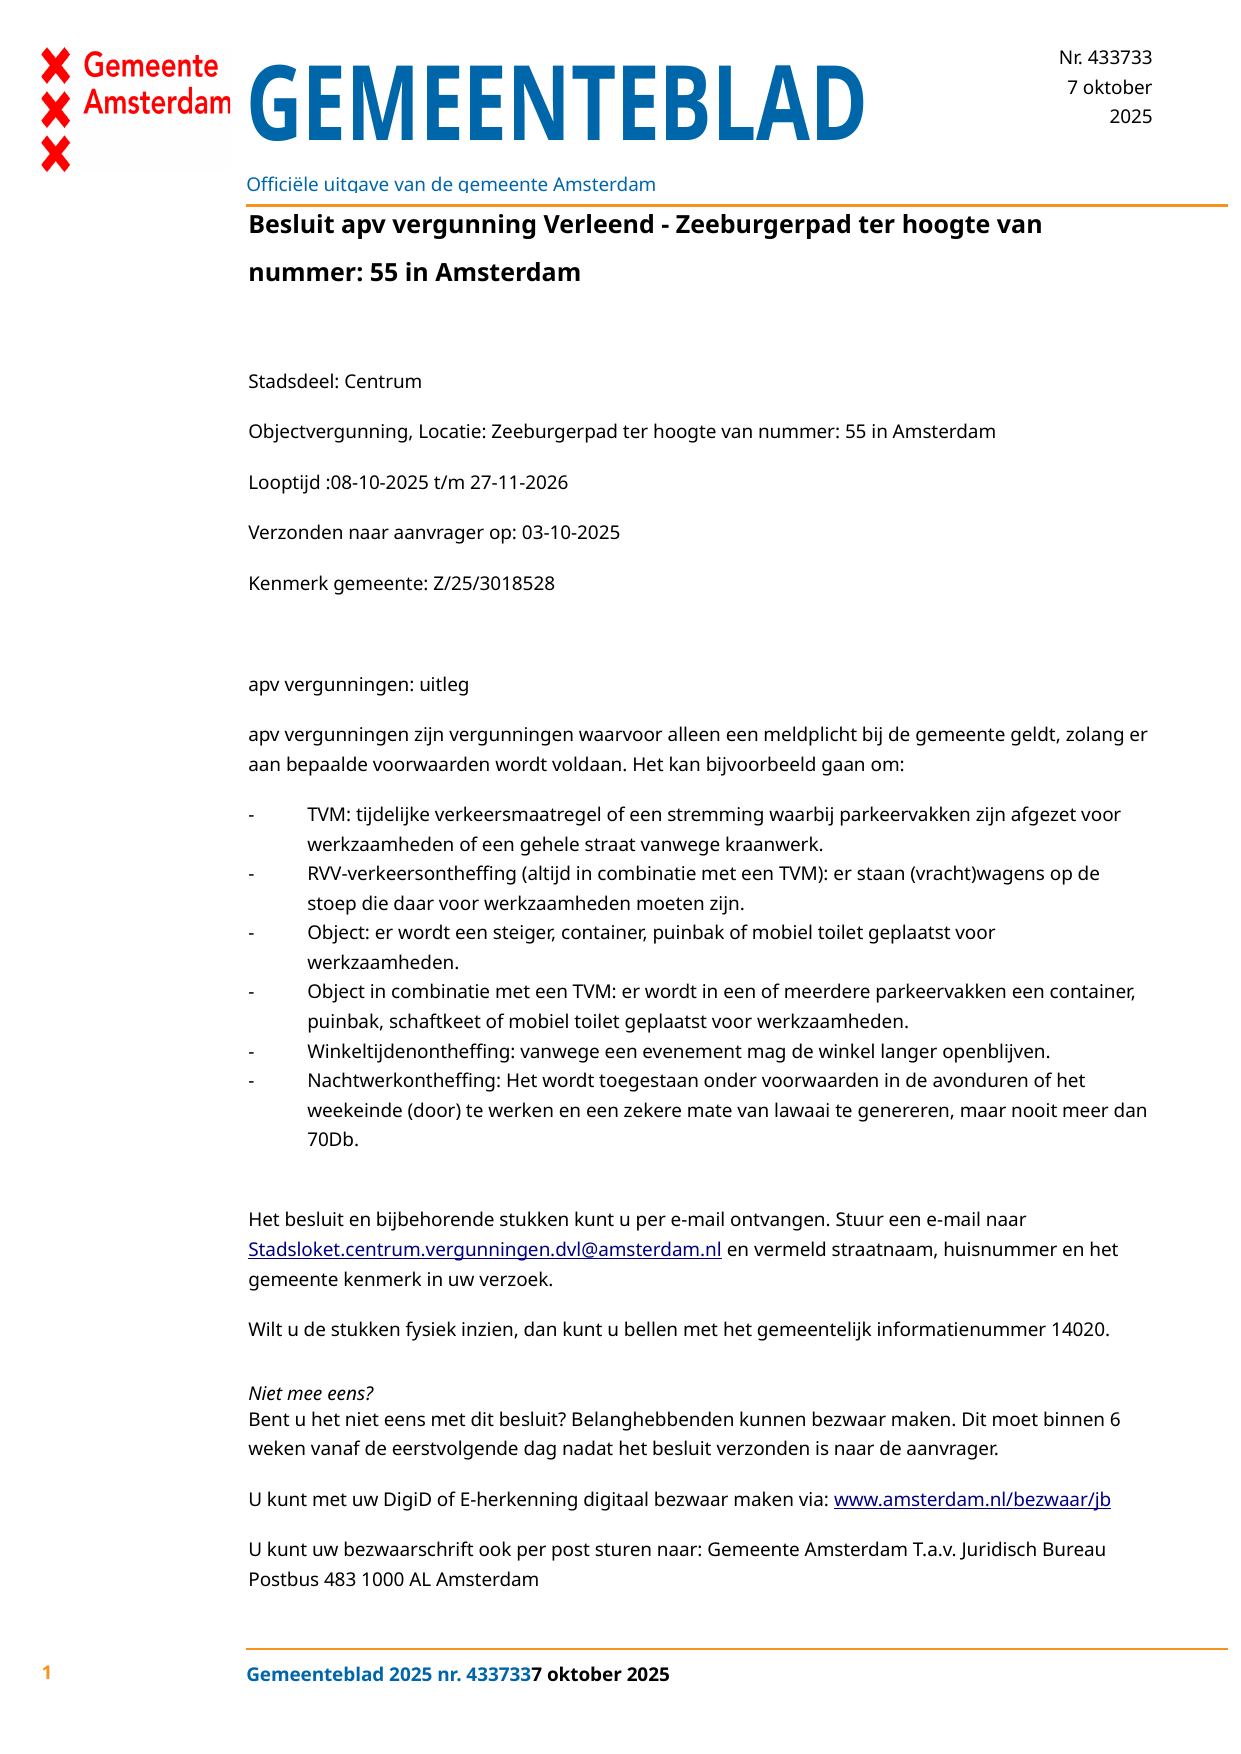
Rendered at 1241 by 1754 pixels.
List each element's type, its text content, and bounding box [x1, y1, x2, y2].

text apv vergunningen zijn vergunningen waarvoor alleen een meldplicht bij de gemeente geldt, zolang er aan bepaalde voorwaarden wordt voldaan. Het kan bijvoorbeeld gaan om: [248, 721, 1152, 777]
text Objectvergunning, Locatie: Zeeburgerpad ter hoogte van nummer: 55 in Amsterdam [248, 419, 1152, 444]
list Winkeltijdenontheffing: vanwege een evenement mag de winkel langer openblijven. [248, 1038, 1152, 1064]
list Object: er wordt een steiger, container, puinbak of mobiel toilet geplaatst voor werkzaamheden. [248, 919, 1152, 975]
text Verzonden naar aanvrager op: 03-10-2025 [248, 519, 1152, 545]
list RVV-verkeersontheffing (altijd in combinatie met een TVM): er staan (vracht)wagens op de stoep die daar voor werkzaamheden moeten zijn. [248, 860, 1152, 916]
text Kenmerk gemeente: Z/25/3018528 [248, 570, 1152, 596]
text apv vergunningen: uitleg [248, 671, 1152, 697]
list Object in combinatie met een TVM: er wordt in een of meerdere parkeervakken een container, puinbak, schaftkeet of mobiel toilet geplaatst voor werkzaamheden. [248, 979, 1152, 1034]
text Besluit apv vergunning Verleend - Zeeburgerpad ter hoogte van nummer: 55 in Amsterdam [248, 207, 1152, 288]
picture [41, 47, 231, 172]
text U kunt uw bezwaarschrift ook per post sturen naar: Gemeente Amsterdam T.a.v. Juridisch Bureau Postbus 483 1000 AL Amsterdam [248, 1536, 1152, 1592]
list Nachtwerkontheffing: Het wordt toegestaan onder voorwaarden in de avonduren of het weekeinde (door) te werken en een zekere mate van lawaai te genereren, maar nooit meer dan 70Db. [248, 1067, 1152, 1152]
text Niet mee eens? [248, 1380, 1152, 1406]
list TVM: tijdelijke verkeersmaatregel of een stremming waarbij parkeervakken zijn afgezet voor werkzaamheden of een gehele straat vanwege kraanwerk. [248, 801, 1152, 857]
text U kunt met uw DigiD of E-herkenning digitaal bezwaar maken via: www.amsterdam.nl/bezwaar/jb [248, 1486, 1152, 1512]
text Bent u het niet eens met dit besluit? Belanghebbenden kunnen bezwaar maken. Dit moet binnen 6 weken vanaf de eerstvolgende dag nadat het besluit verzonden is naar de aanvrager. [248, 1406, 1152, 1461]
text Stadsdeel: Centrum [248, 368, 1152, 394]
text Het besluit en bijbehorende stukken kunt u per e-mail ontvangen. Stuur een e-mail naar Stadsloket.centrum.vergunningen.dvl@amsterdam.nl en vermeld straatnaam, huisnummer en het gemeente kenmerk in uw verzoek. [248, 1207, 1152, 1292]
text Wilt u de stukken fysiek inzien, dan kunt u bellen met het gemeentelijk informatienummer 14020. [248, 1316, 1152, 1342]
text Looptijd :08-10-2025 t/m 27-11-2026 [248, 469, 1152, 495]
